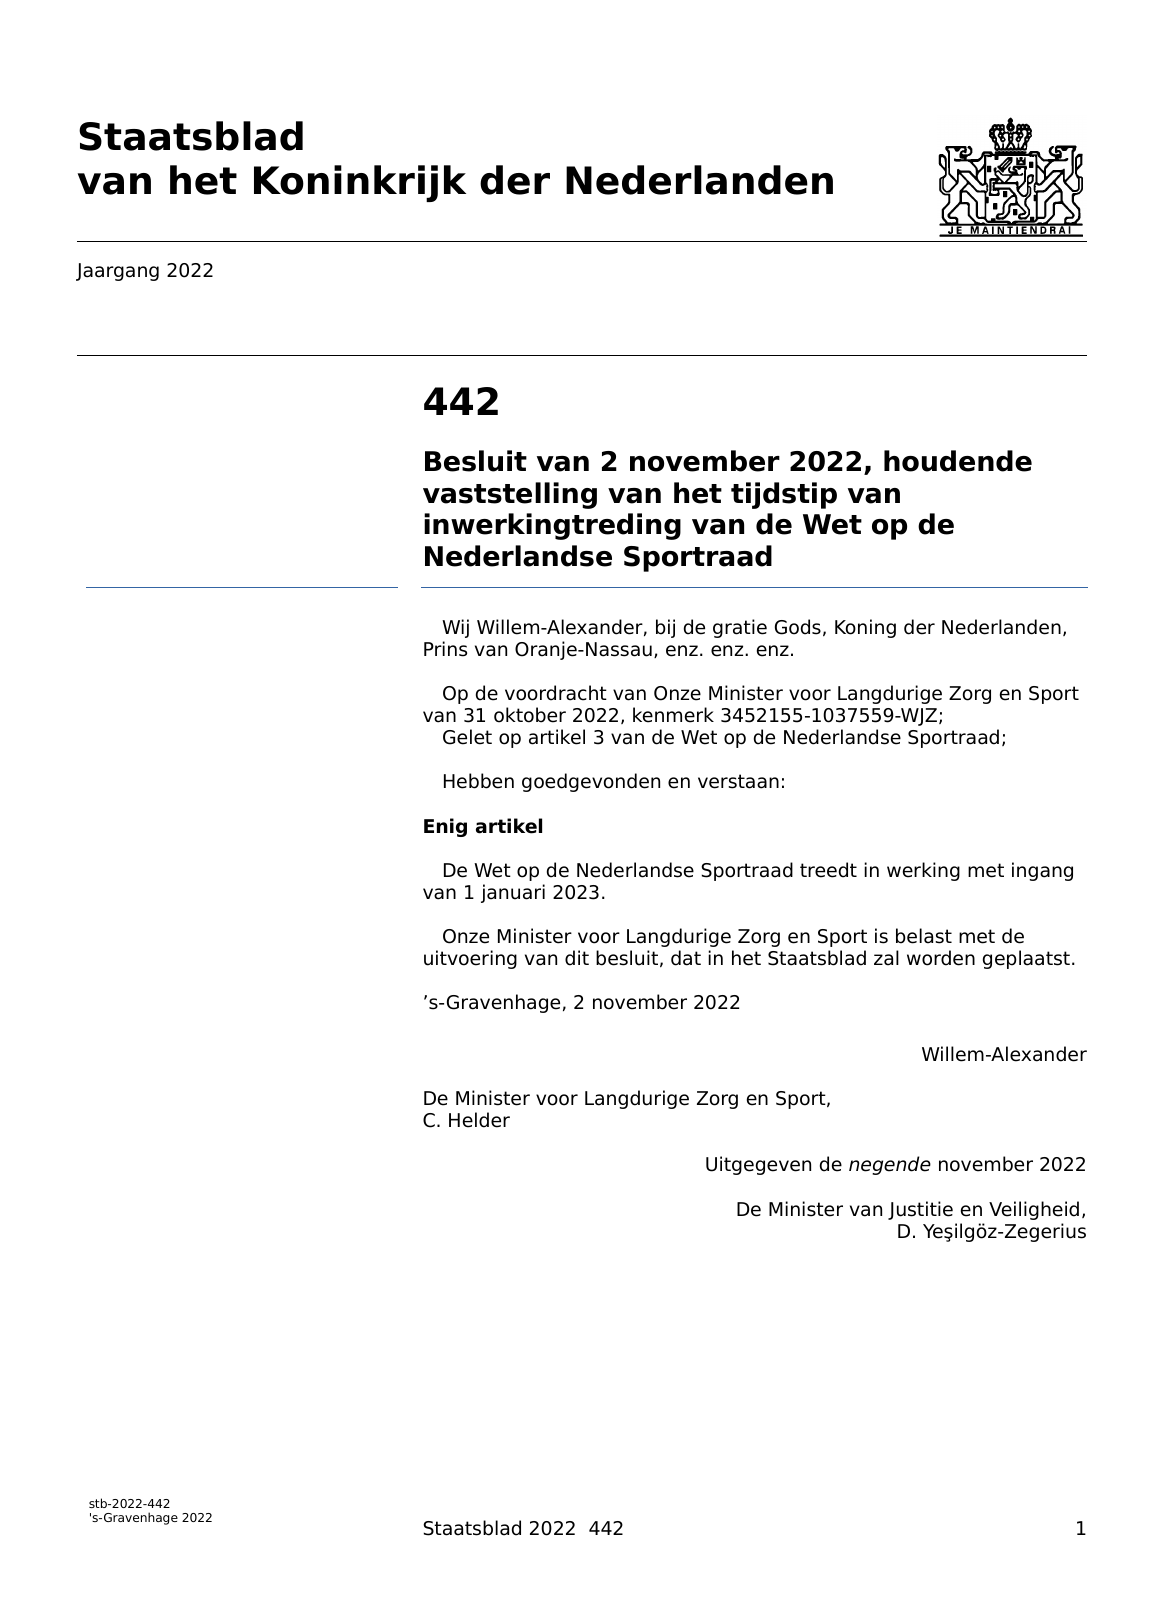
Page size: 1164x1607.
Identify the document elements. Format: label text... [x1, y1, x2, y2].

text Uitgegeven de negende november 2022 [422, 1154, 1087, 1176]
text Wij Willem-Alexander, bij de gratie Gods, Koning der Nederlanden, Prins van Oranje-Nassau, enz. enz. enz. [422, 617, 1087, 661]
text De Minister van Justitie en Veiligheid, D. Yeşilgöz-Zegerius [422, 1198, 1087, 1242]
table_cell Jaargang 2022 [77, 242, 1087, 355]
text Onze Minister voor Langdurige Zorg en Sport is belast met de uitvoering van dit besluit, dat in het Staatsblad zal worden geplaatst. [422, 926, 1087, 970]
subtitle Enig artikel [422, 816, 1087, 838]
text Besluit van 2 november 2022, houdende vaststelling van het tijdstip van inwerkingtreding van de Wet op de Nederlandse Sportraad [422, 447, 1087, 573]
text Op de voordracht van Onze Minister voor Langdurige Zorg en Sport van 31 oktober 2022, kenmerk 3452155-1037559-WJZ; [422, 683, 1087, 727]
picture [936, 115, 1087, 240]
table_header [886, 100, 1087, 241]
text Hebben goedgevonden en verstaan: [422, 771, 1087, 793]
text 's-Gravenhage 2022 [88, 1511, 323, 1525]
subtitle 442 [422, 381, 1087, 424]
text stb-2022-442 [88, 1497, 323, 1511]
table_header Staatsblad van het Koninkrijk der Nederlanden [77, 100, 886, 241]
text Gelet op artikel 3 van de Wet op de Nederlandse Sportraad; [422, 727, 1087, 749]
text ’s-Gravenhage, 2 november 2022 [422, 992, 1087, 1014]
text De Minister voor Langdurige Zorg en Sport, C. Helder [422, 1088, 1087, 1132]
text Willem-Alexander [422, 1044, 1087, 1066]
text De Wet op de Nederlandse Sportraad treedt in werking met ingang van 1 januari 2023. [422, 860, 1087, 904]
